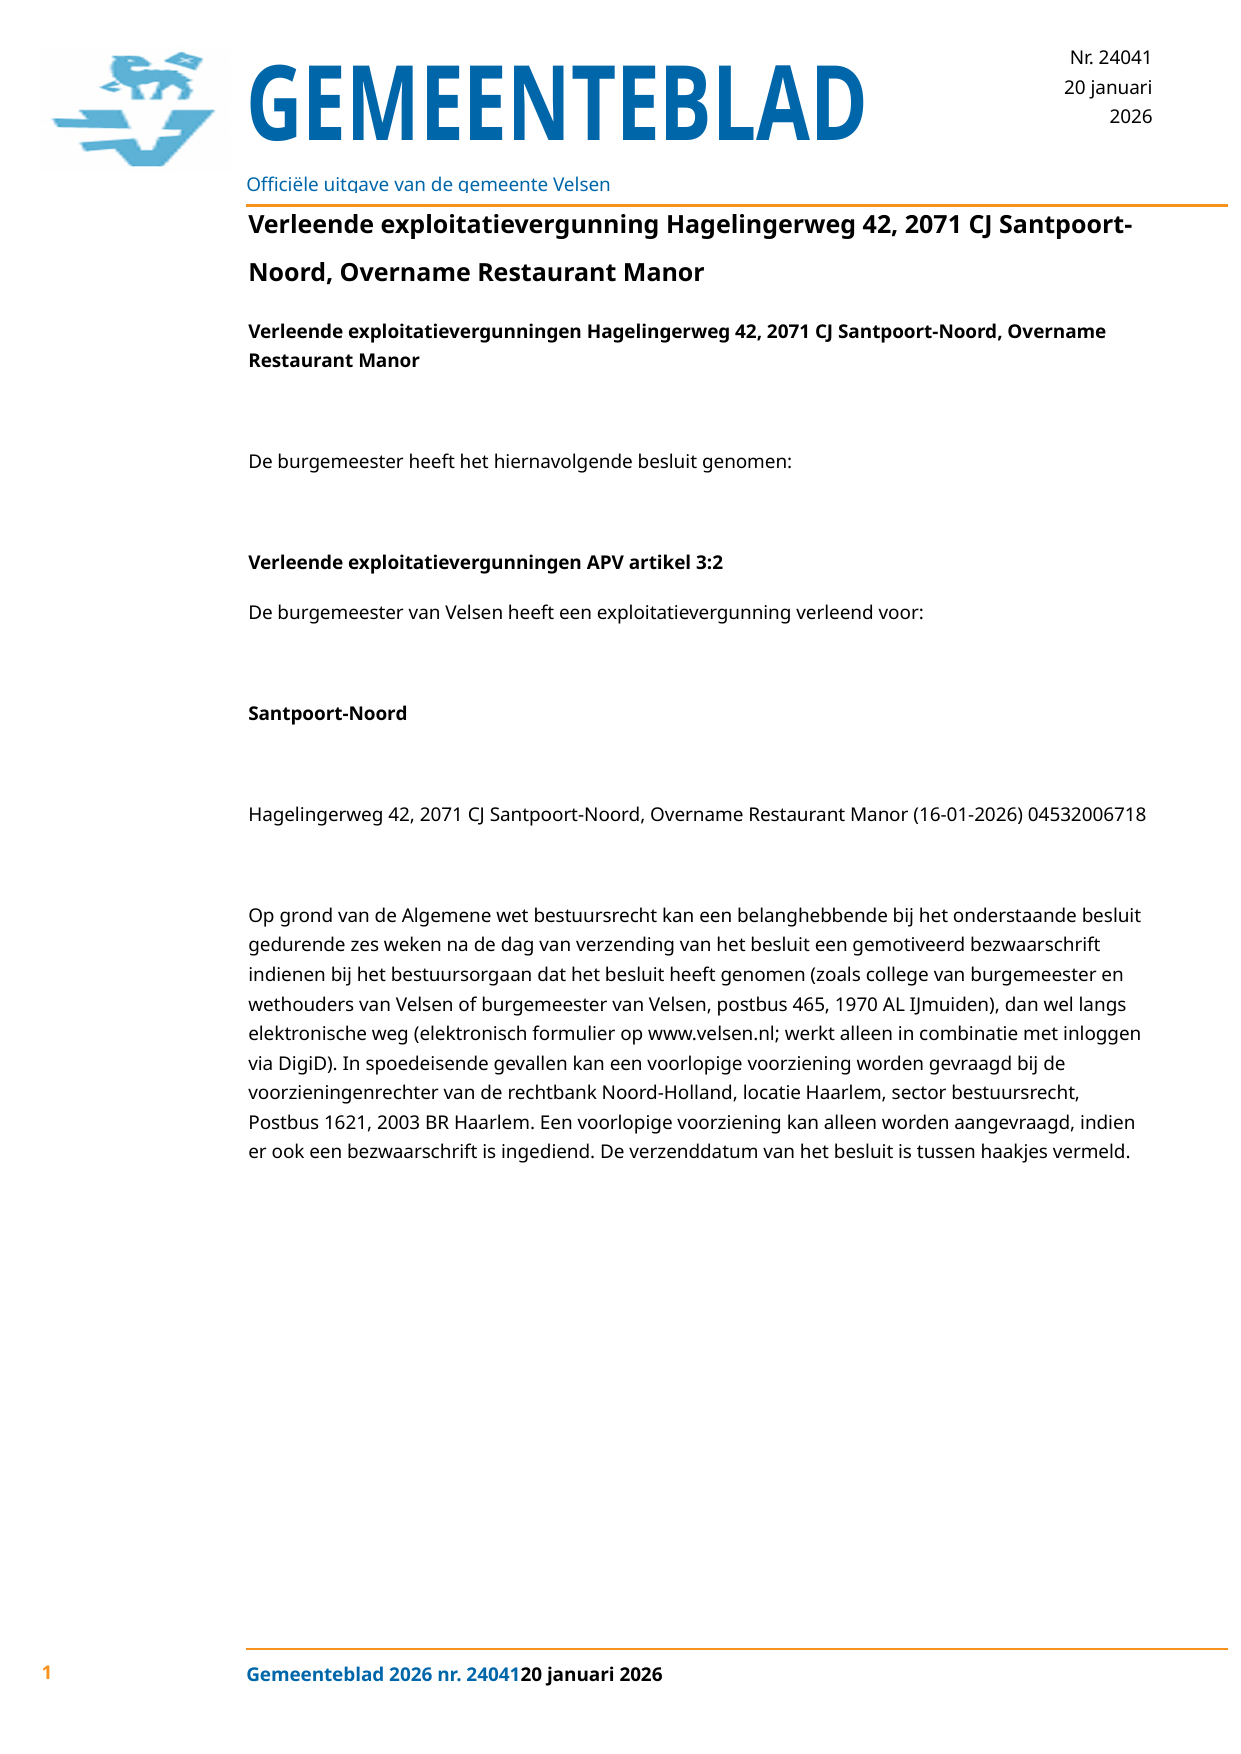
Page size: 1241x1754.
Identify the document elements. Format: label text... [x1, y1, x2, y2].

text De burgemeester heeft het hiernavolgende besluit genomen: [248, 448, 1152, 474]
picture [41, 47, 231, 172]
text Santpoort-Noord [248, 700, 1152, 726]
text Verleende exploitatievergunningen Hagelingerweg 42, 2071 CJ Santpoort-Noord, Overname Restaurant Manor [248, 318, 1152, 373]
text Hagelingerweg 42, 2071 CJ Santpoort-Noord, Overname Restaurant Manor (16-01-2026) 04532006718 [248, 801, 1152, 827]
text De burgemeester van Velsen heeft een exploitatievergunning verleend voor: [248, 599, 1152, 625]
text Verleende exploitatievergunningen APV artikel 3:2 [248, 549, 1152, 575]
text Verleende exploitatievergunning Hagelingerweg 42, 2071 CJ Santpoort-Noord, Overname Restaurant Manor [248, 207, 1152, 288]
text Op grond van de Algemene wet bestuursrecht kan een belanghebbende bij het onderstaande besluit gedurende zes weken na de dag van verzending van het besluit een gemotiveerd bezwaarschrift indienen bij het bestuursorgaan dat het besluit heeft genomen (zoals college van burgemeester en wethouders van Velsen of burgemeester van Velsen, postbus 465, 1970 AL IJmuiden), dan wel langs elektronische weg (elektronisch formulier op www.velsen.nl; werkt alleen in combinatie met inloggen via DigiD). In spoedeisende gevallen kan een voorlopige voorziening worden gevraagd bij de voorzieningenrechter van de rechtbank Noord-Holland, locatie Haarlem, sector bestuursrecht, Postbus 1621, 2003 BR Haarlem. Een voorlopige voorziening kan alleen worden aangevraagd, indien er ook een bezwaarschrift is ingediend. De verzenddatum van het besluit is tussen haakjes vermeld. [248, 902, 1152, 1164]
